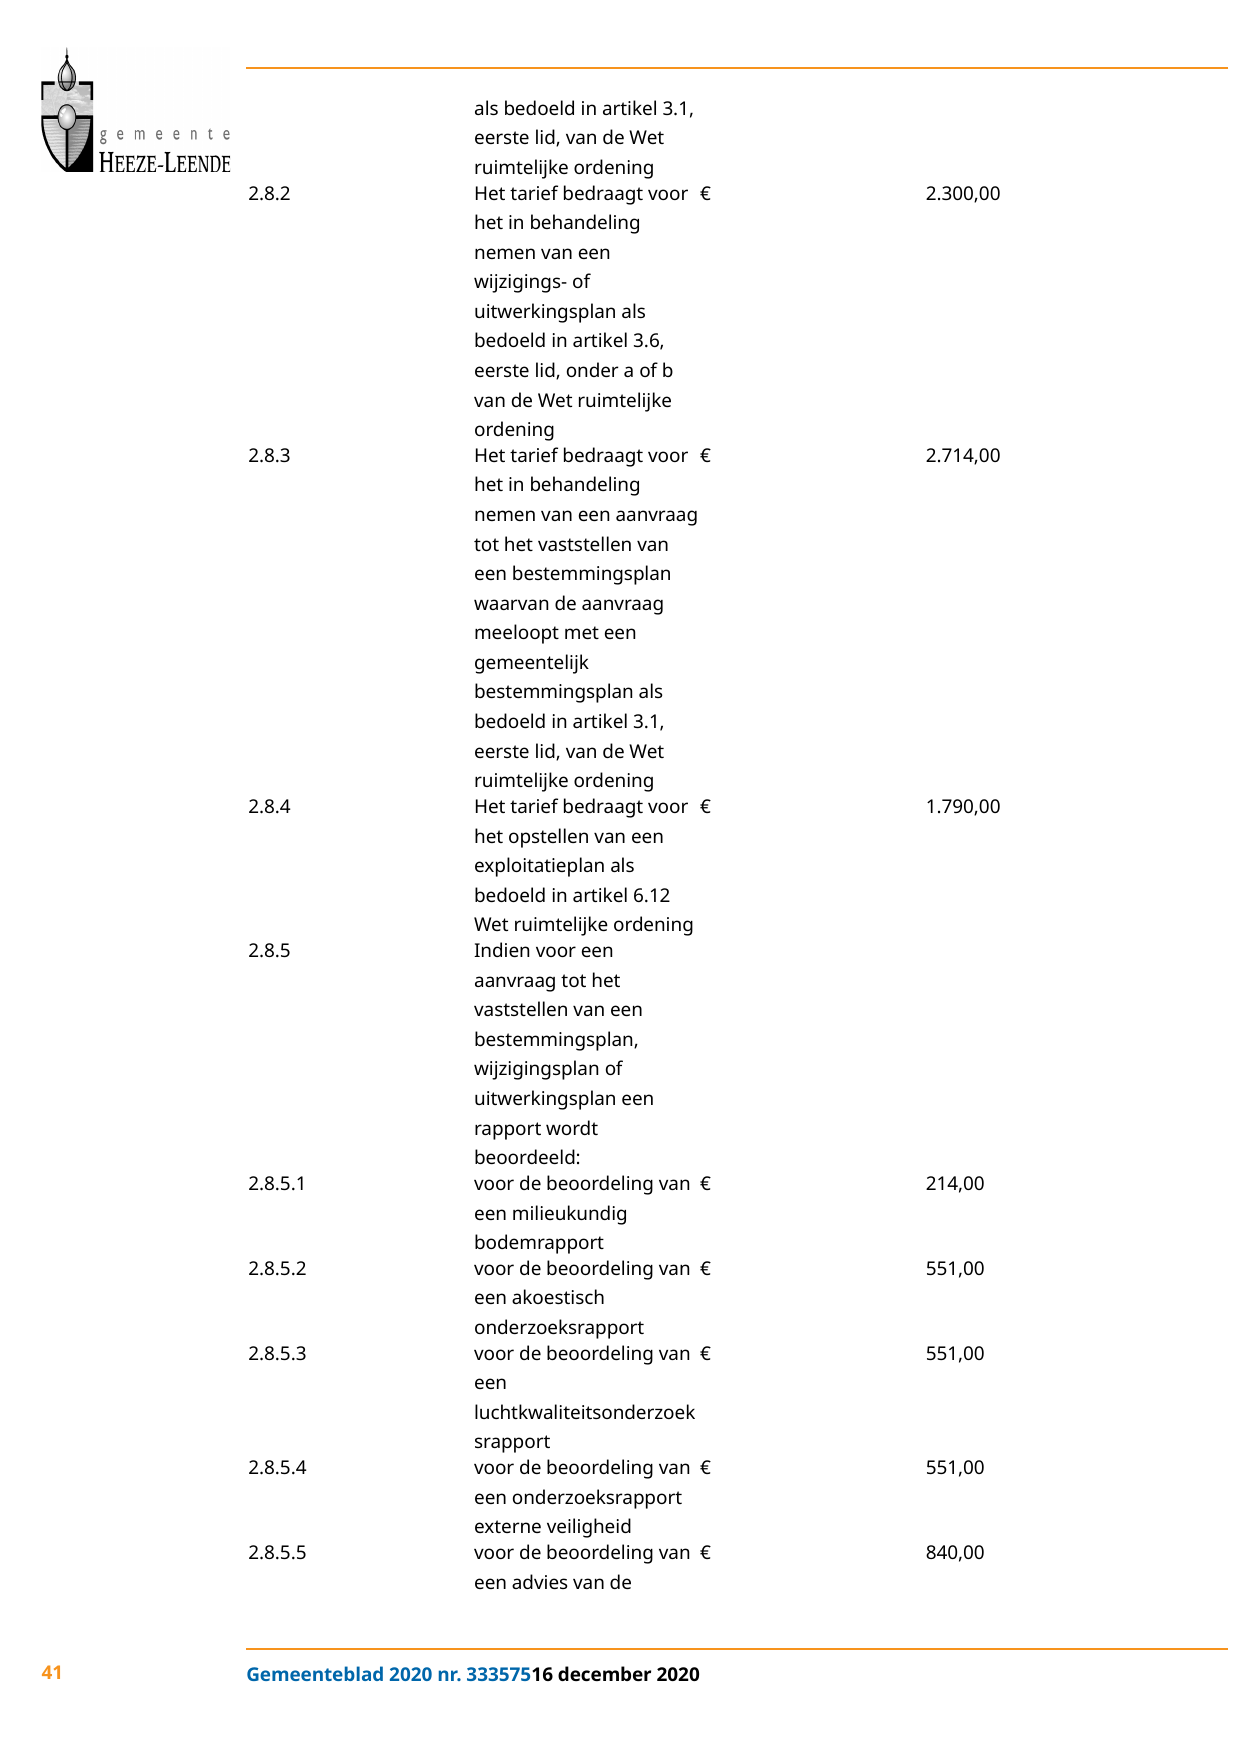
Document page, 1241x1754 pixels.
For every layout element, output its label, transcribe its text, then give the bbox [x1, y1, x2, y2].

table_cell 2.8.5.4 [248, 1454, 474, 1539]
table_cell 2.300,00 [926, 180, 1152, 442]
table_cell voor de beoordeling van een akoestisch onderzoeksrapport [474, 1255, 700, 1340]
table_cell 551,00 [926, 1340, 1152, 1454]
table_cell € [700, 1454, 926, 1539]
table_cell Het tarief bedraagt voor het in behandeling nemen van een aanvraag tot het vaststellen van een bestemmingsplan waarvan de aanvraag meeloopt met een gemeentelijk bestemmingsplan als bedoeld in artikel 3.1, eerste lid, van de Wet ruimtelijke ordening [474, 442, 700, 793]
table_cell 2.8.3 [248, 442, 474, 793]
table_cell Indien voor een aanvraag tot het vaststellen van een bestemmingsplan, wijzigingsplan of uitwerkingsplan een rapport wordt beoordeeld: [474, 937, 700, 1170]
table_cell voor de beoordeling van een luchtkwaliteitsonderzoeksrapport [474, 1340, 700, 1454]
table_cell 2.8.5.5 [248, 1539, 474, 1594]
table_header [248, 95, 474, 180]
picture [41, 47, 231, 172]
table_cell 2.8.5.2 [248, 1255, 474, 1340]
table_header als bedoeld in artikel 3.1, eerste lid, van de Wet ruimtelijke ordening [474, 95, 700, 180]
table_cell Het tarief bedraagt voor het in behandeling nemen van een wijzigings- of uitwerkingsplan als bedoeld in artikel 3.6, eerste lid, onder a of b van de Wet ruimtelijke ordening [474, 180, 700, 442]
table_cell voor de beoordeling van een onderzoeksrapport externe veiligheid [474, 1454, 700, 1539]
table_cell € [700, 1539, 926, 1594]
table_cell € [700, 180, 926, 442]
table_cell € [700, 793, 926, 937]
table_cell 551,00 [926, 1255, 1152, 1340]
table_cell 2.8.5.3 [248, 1340, 474, 1454]
table_header [700, 95, 926, 180]
table_cell 2.8.2 [248, 180, 474, 442]
table_cell 840,00 [926, 1539, 1152, 1594]
table_cell € [700, 1340, 926, 1454]
table_cell 1.790,00 [926, 793, 1152, 937]
table_cell 2.8.5.1 [248, 1170, 474, 1255]
table_cell 2.8.5 [248, 937, 474, 1170]
table_cell 551,00 [926, 1454, 1152, 1539]
table_cell 2.714,00 [926, 442, 1152, 793]
table_cell € [700, 1170, 926, 1255]
table_cell 214,00 [926, 1170, 1152, 1255]
table_cell voor de beoordeling van een advies van de [474, 1539, 700, 1594]
table_cell Het tarief bedraagt voor het opstellen van een exploitatieplan als bedoeld in artikel 6.12 Wet ruimtelijke ordening [474, 793, 700, 937]
table_cell 2.8.4 [248, 793, 474, 937]
table_cell [926, 937, 1152, 1170]
table_header [926, 95, 1152, 180]
table_cell € [700, 442, 926, 793]
table_cell € [700, 1255, 926, 1340]
table_cell [700, 937, 926, 1170]
table_cell voor de beoordeling van een milieukundig bodemrapport [474, 1170, 700, 1255]
